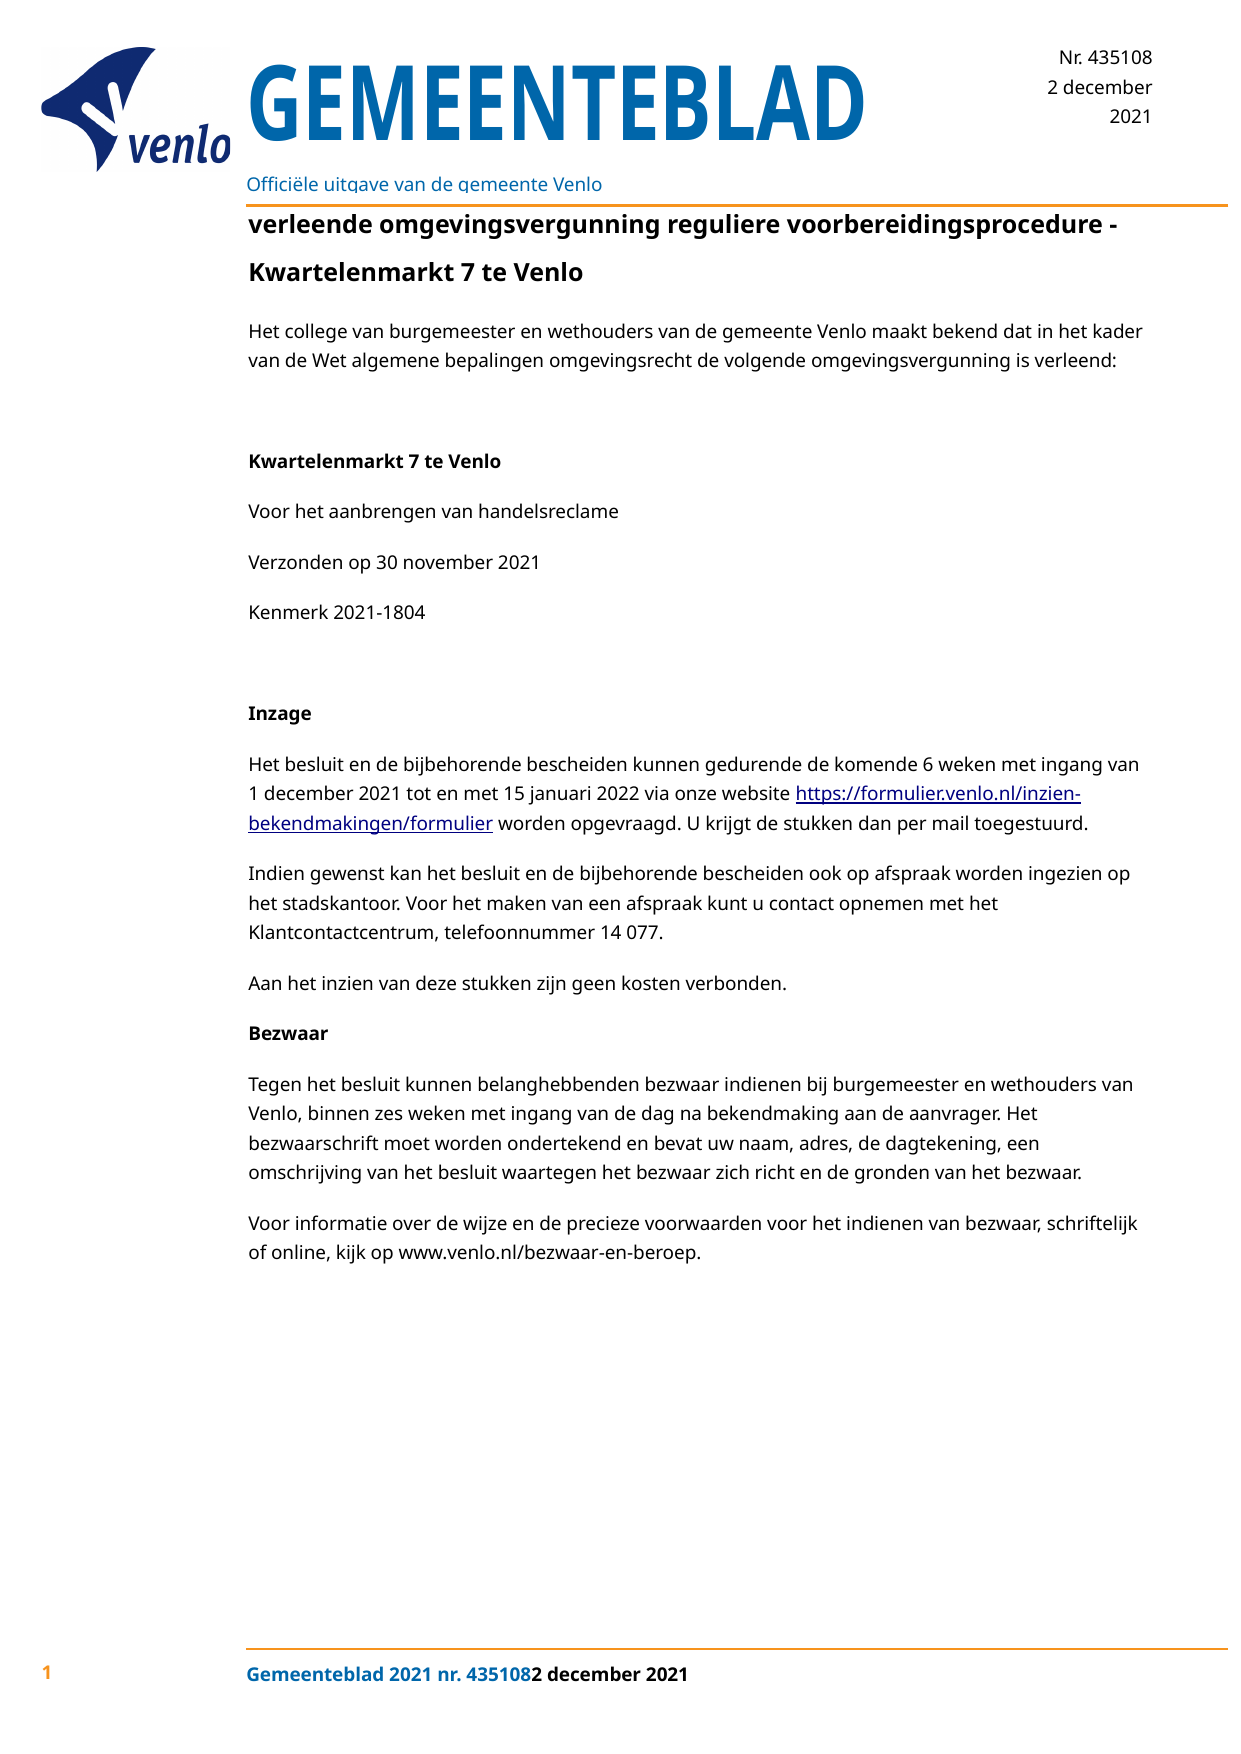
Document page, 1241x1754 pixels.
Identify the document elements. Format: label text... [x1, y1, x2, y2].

text Kwartelenmarkt 7 te Venlo [248, 448, 1152, 474]
text Het college van burgemeester en wethouders van de gemeente Venlo maakt bekend dat in het kader van de Wet algemene bepalingen omgevingsrecht de volgende omgevingsvergunning is verleend: [248, 318, 1152, 373]
text Verzonden op 30 november 2021 [248, 549, 1152, 575]
text Inzage [248, 700, 1152, 726]
text Tegen het besluit kunnen belanghebbenden bezwaar indienen bij burgemeester en wethouders van Venlo, binnen zes weken met ingang van de dag na bekendmaking aan de aanvrager. Het bezwaarschrift moet worden ondertekend en bevat uw naam, adres, de dagtekening, een omschrijving van het besluit waartegen het bezwaar zich richt en de gronden van het bezwaar. [248, 1071, 1152, 1185]
text Het besluit en de bijbehorende bescheiden kunnen gedurende de komende 6 weken met ingang van 1 december 2021 tot en met 15 januari 2022 via onze website https://formulier.venlo.nl/inzien-bekendmakingen/formulier worden opgevraagd. U krijgt de stukken dan per mail toegestuurd. [248, 751, 1152, 836]
text verleende omgevingsvergunning reguliere voorbereidingsprocedure - Kwartelenmarkt 7 te Venlo [248, 207, 1152, 288]
text Voor het aanbrengen van handelsreclame [248, 499, 1152, 524]
text Indien gewenst kan het besluit en de bijbehorende bescheiden ook op afspraak worden ingezien op het stadskantoor. Voor het maken van een afspraak kunt u contact opnemen met het Klantcontactcentrum, telefoonnummer 14 077. [248, 860, 1152, 945]
text Bezwaar [248, 1020, 1152, 1046]
text Aan het inzien van deze stukken zijn geen kosten verbonden. [248, 970, 1152, 996]
picture [41, 47, 231, 172]
text Voor informatie over de wijze en de precieze voorwaarden voor het indienen van bezwaar, schriftelijk of online, kijk op www.venlo.nl/bezwaar-en-beroep. [248, 1210, 1152, 1265]
text Kenmerk 2021-1804 [248, 599, 1152, 625]
